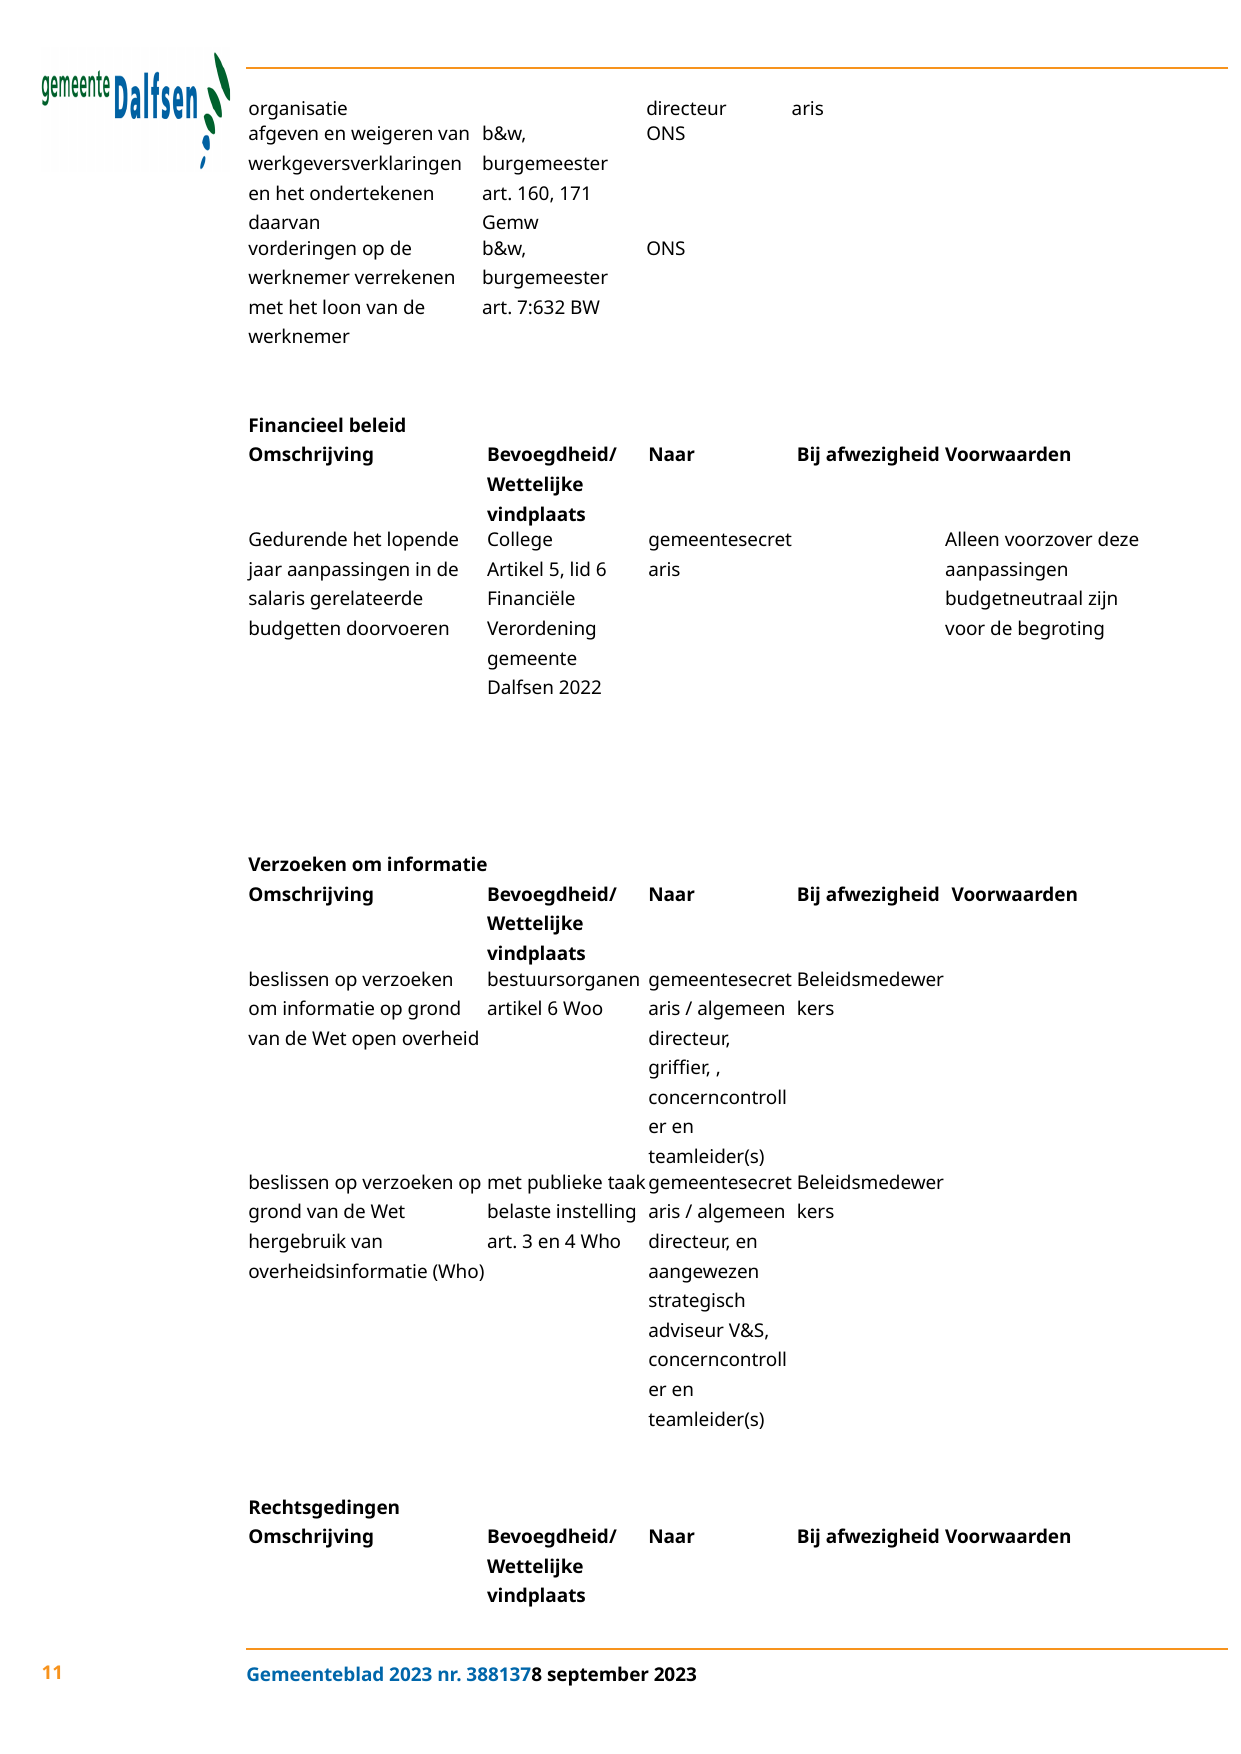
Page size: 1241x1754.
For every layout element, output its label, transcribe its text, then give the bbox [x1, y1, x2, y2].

table_cell Beleidsmedewerkers [797, 966, 951, 1169]
table_header Bevoegdheid/Wettelijke vindplaats [487, 881, 648, 966]
table_cell beslissen op verzoeken op grond van de Wet hergebruik van overheidsinformatie (Who) [248, 1169, 487, 1431]
table_cell b&w, burgemeester art. 160, 171 Gemw [482, 121, 646, 235]
table_cell [791, 121, 937, 235]
table_header Voorwaarden [945, 1524, 1152, 1608]
table_header Omschrijving [248, 442, 487, 526]
table_cell [797, 526, 945, 730]
table_cell gemeentesecretaris / algemeen directeur, en aangewezen strategisch adviseur V&S, concerncontroller en teamleider(s) [648, 1169, 797, 1431]
table_cell Beleidsmedewerkers [797, 1169, 951, 1431]
table_cell beslissen op verzoeken om informatie op grond van de Wet open overheid [248, 966, 487, 1169]
table_header Naar [648, 442, 797, 526]
table_header Naar [648, 1524, 797, 1608]
table_cell College Artikel 5, lid 6 Financiële Verordening gemeente Dalfsen 2022 [487, 526, 648, 730]
table_cell [937, 121, 1152, 235]
table_cell Gedurende het lopende jaar aanpassingen in de salaris gerelateerde budgetten doorvoeren [248, 526, 487, 730]
table_cell ONS [646, 121, 791, 235]
table_cell bestuursorganen artikel 6 Woo [487, 966, 648, 1169]
table_cell Alleen voorzover deze aanpassingen budgetneutraal zijn voor de begroting [945, 526, 1152, 730]
table_cell afgeven en weigeren van werkgeversverklaringen en het ondertekenen daarvan [248, 121, 482, 235]
text Financieel beleid [248, 412, 1152, 438]
table_cell [937, 235, 1152, 349]
table_header Naar [648, 881, 797, 966]
table_cell aris [791, 95, 937, 121]
table_cell [482, 95, 646, 121]
table_cell [951, 966, 1152, 1169]
table_cell met publieke taak belaste instelling art. 3 en 4 Who [487, 1169, 648, 1431]
table_cell organisatie [248, 95, 482, 121]
table_header Bij afwezigheid [797, 881, 951, 966]
table_cell b&w, burgemeester art. 7:632 BW [482, 235, 646, 349]
text Rechtsgedingen [248, 1494, 1152, 1519]
table_cell [951, 1169, 1152, 1431]
table_cell ONS [646, 235, 791, 349]
table_header Bevoegdheid/Wettelijke vindplaats [487, 1524, 648, 1608]
table_header Voorwaarden [945, 442, 1152, 526]
picture [41, 47, 231, 172]
table_header Voorwaarden [951, 881, 1152, 966]
table_header Bij afwezigheid [797, 1524, 945, 1608]
text Verzoeken om informatie [248, 851, 1152, 877]
table_header Bevoegdheid/Wettelijke vindplaats [487, 442, 648, 526]
table_header Bij afwezigheid [797, 442, 945, 526]
table_cell gemeentesecretaris [648, 526, 797, 730]
table_cell gemeentesecretaris / algemeen directeur, griffier, , concerncontroller en teamleider(s) [648, 966, 797, 1169]
table_header Omschrijving [248, 1524, 487, 1608]
table_cell [937, 95, 1152, 121]
table_header Omschrijving [248, 881, 487, 966]
table_cell vorderingen op de werknemer verrekenen met het loon van de werknemer [248, 235, 482, 349]
table_cell directeur [646, 95, 791, 121]
table_cell [791, 235, 937, 349]
